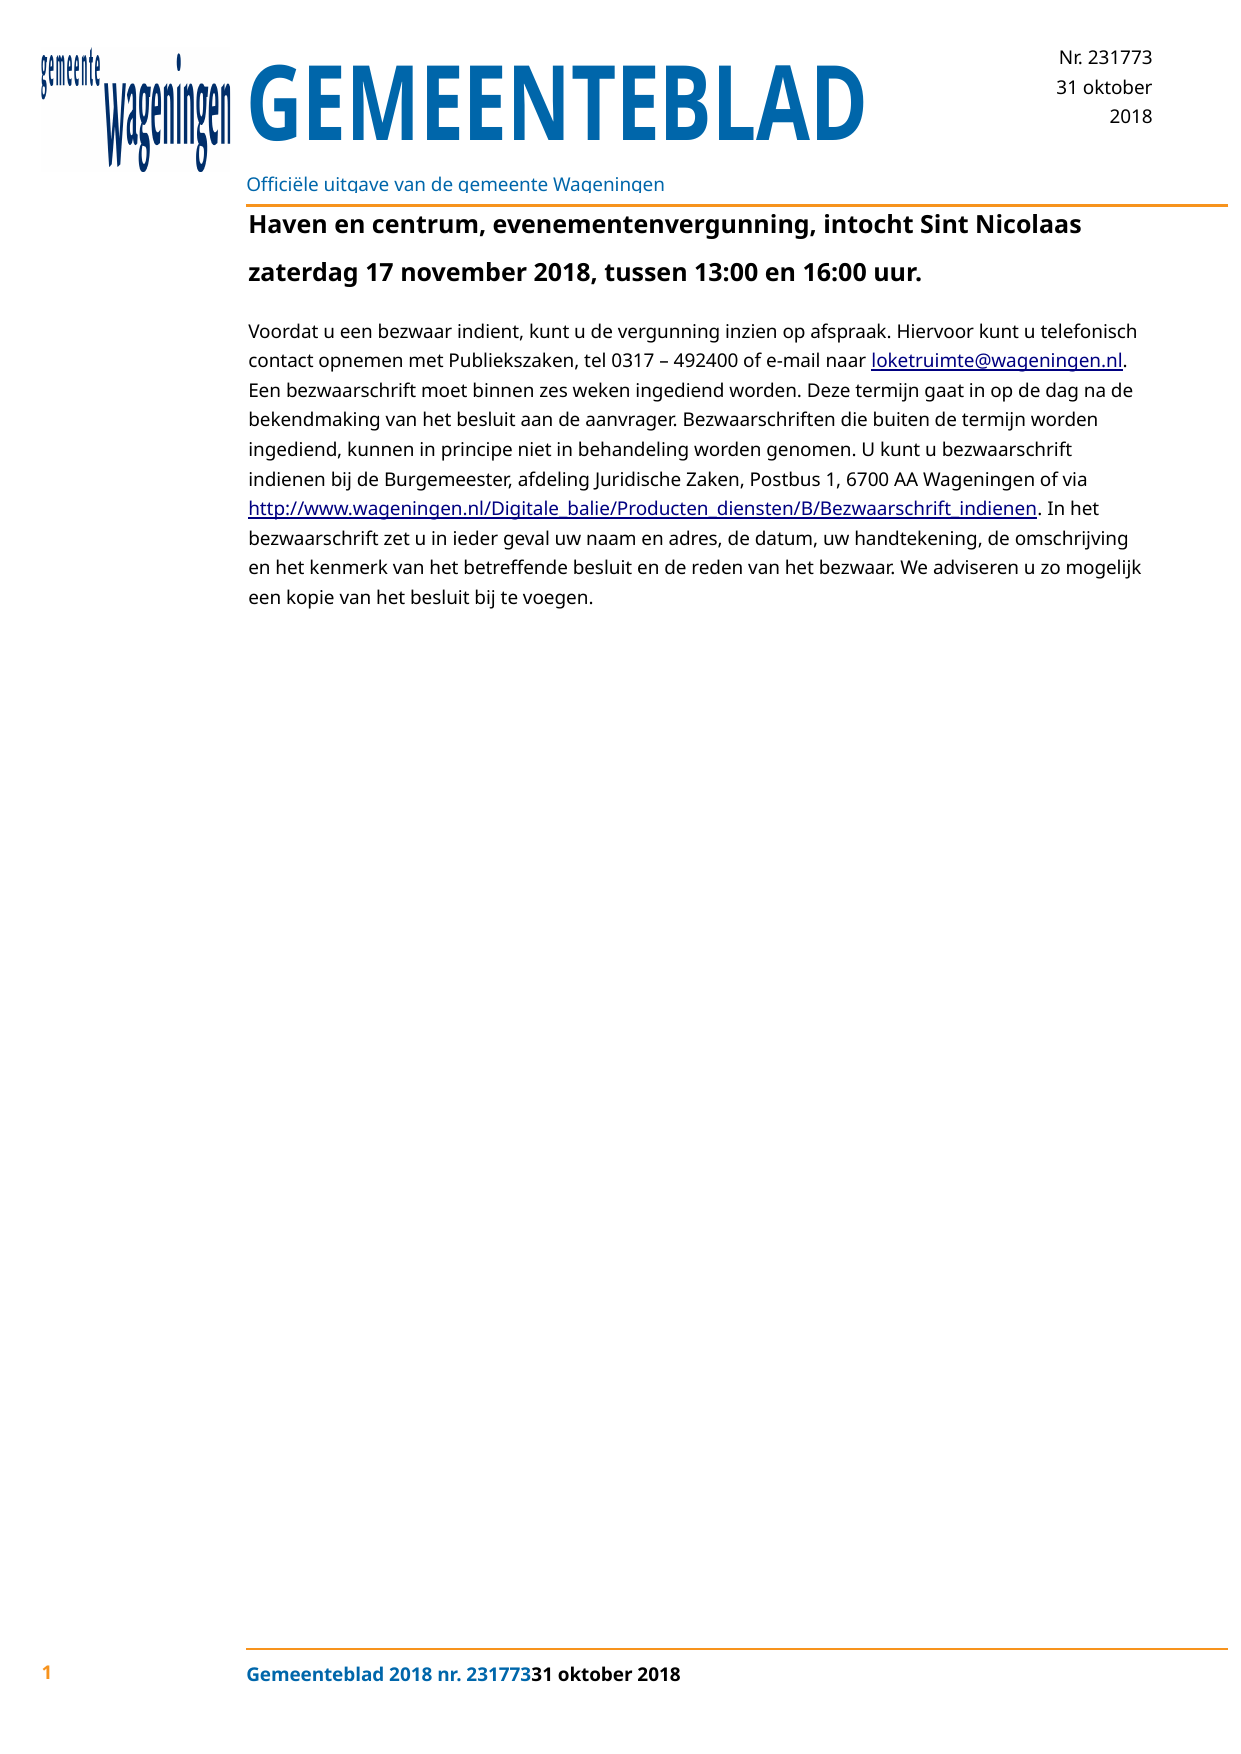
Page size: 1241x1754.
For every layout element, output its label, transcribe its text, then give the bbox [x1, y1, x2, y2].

text Haven en centrum, evenementenvergunning, intocht Sint Nicolaas zaterdag 17 november 2018, tussen 13:00 en 16:00 uur. [248, 207, 1152, 288]
text Voordat u een bezwaar indient, kunt u de vergunning inzien op afspraak. Hiervoor kunt u telefonisch contact opnemen met Publiekszaken, tel 0317 – 492400 of e-mail naar loketruimte@wageningen.nl. Een bezwaarschrift moet binnen zes weken ingediend worden. Deze termijn gaat in op de dag na de bekendmaking van het besluit aan de aanvrager. Bezwaarschriften die buiten de termijn worden ingediend, kunnen in principe niet in behandeling worden genomen. U kunt u bezwaarschrift indienen bij de Burgemeester, afdeling Juridische Zaken, Postbus 1, 6700 AA Wageningen of via http://www.wageningen.nl/Digitale_balie/Producten_diensten/B/Bezwaarschrift_indienen. In het bezwaarschrift zet u in ieder geval uw naam en adres, de datum, uw handtekening, de omschrijving en het kenmerk van het betreffende besluit en de reden van het bezwaar. We adviseren u zo mogelijk een kopie van het besluit bij te voegen. [248, 318, 1152, 610]
picture [41, 47, 231, 172]
